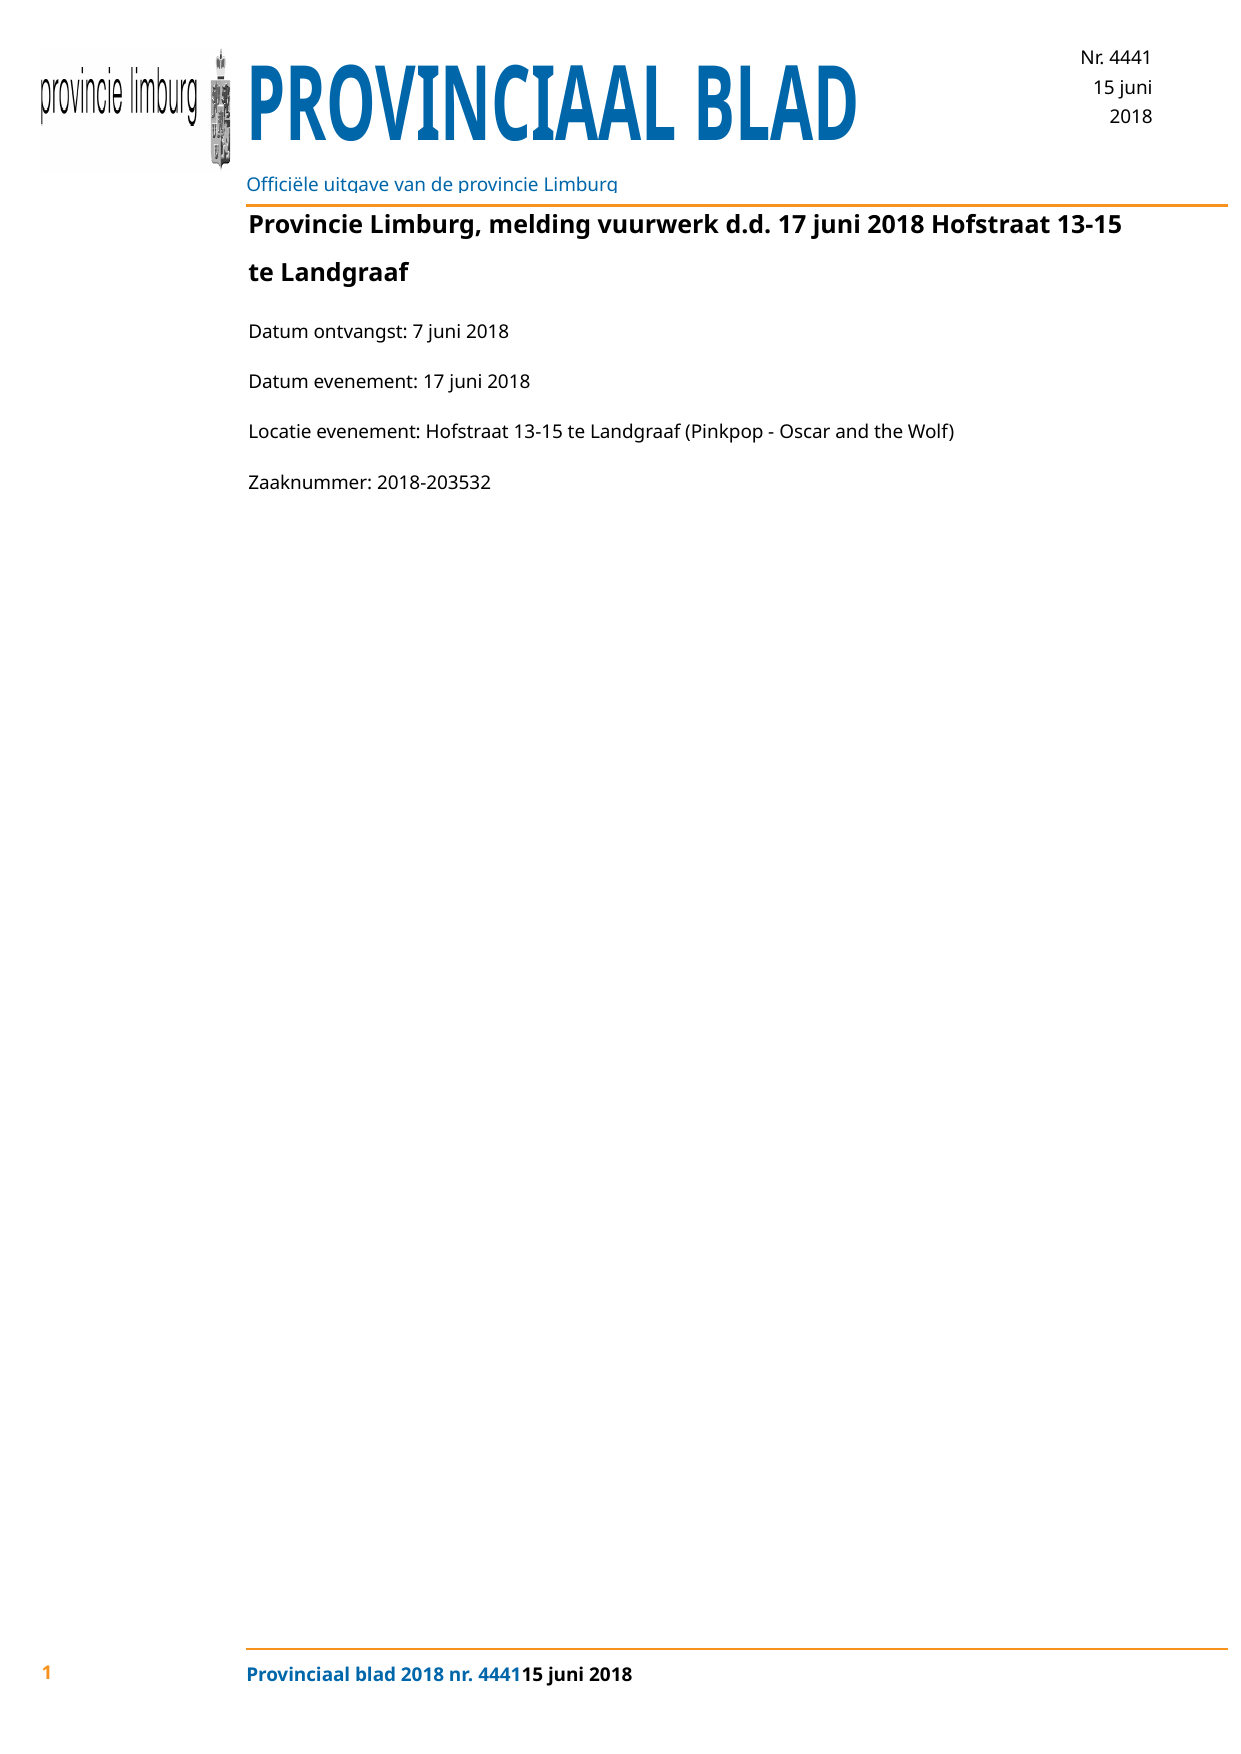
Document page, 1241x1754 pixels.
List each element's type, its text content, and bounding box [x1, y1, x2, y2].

picture [41, 47, 231, 172]
text Datum ontvangst: 7 juni 2018 [248, 318, 1152, 344]
text Zaaknummer: 2018-203532 [248, 469, 1152, 495]
text Locatie evenement: Hofstraat 13-15 te Landgraaf (Pinkpop - Oscar and the Wolf) [248, 419, 1152, 444]
text Datum evenement: 17 juni 2018 [248, 368, 1152, 394]
text Provincie Limburg, melding vuurwerk d.d. 17 juni 2018 Hofstraat 13-15 te Landgraaf [248, 207, 1152, 288]
